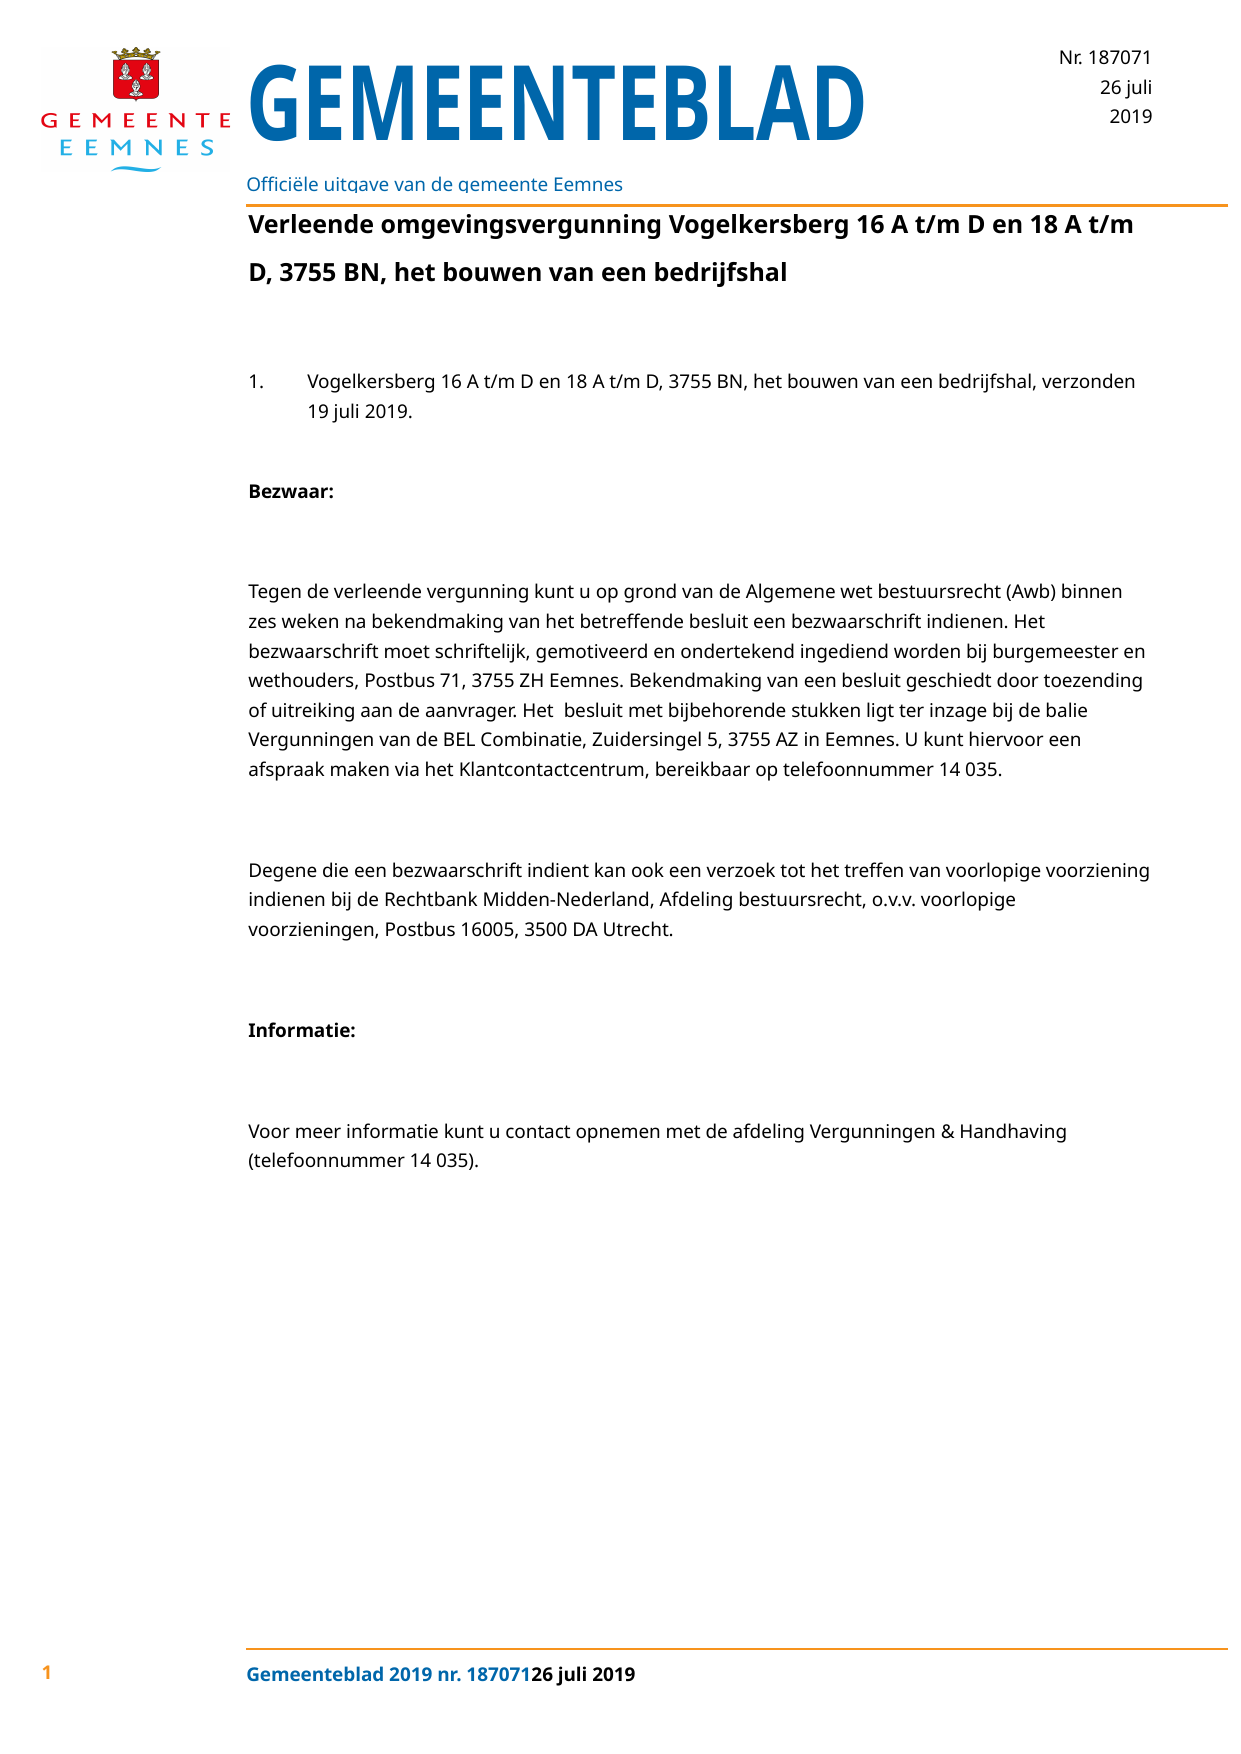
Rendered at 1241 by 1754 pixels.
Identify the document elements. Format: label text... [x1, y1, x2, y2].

picture [41, 47, 231, 172]
text Voor meer informatie kunt u contact opnemen met de afdeling Vergunningen & Handhaving (telefoonnummer 14 035). [248, 1118, 1152, 1173]
text Degene die een bezwaarschrift indient kan ook een verzoek tot het treffen van voorlopige voorziening indienen bij de Rechtbank Midden-Nederland, Afdeling bestuursrecht, o.v.v. voorlopige voorzieningen, Postbus 16005, 3500 DA Utrecht. [248, 857, 1152, 942]
text Verleende omgevingsvergunning Vogelkersberg 16 A t/m D en 18 A t/m D, 3755 BN, het bouwen van een bedrijfshal [248, 207, 1152, 288]
text Bezwaar: [248, 478, 1152, 504]
text Tegen de verleende vergunning kunt u op grond van de Algemene wet bestuursrecht (Awb) binnen zes weken na bekendmaking van het betreffende besluit een bezwaarschrift indienen. Het bezwaarschrift moet schriftelijk, gemotiveerd en ondertekend ingediend worden bij burgemeester en wethouders, Postbus 71, 3755 ZH Eemnes. Bekendmaking van een besluit geschiedt door toezending of uitreiking aan de aanvrager. Het besluit met bijbehorende stukken ligt ter inzage bij de balie Vergunningen van de BEL Combinatie, Zuidersingel 5, 3755 AZ in Eemnes. U kunt hiervoor een afspraak maken via het Klantcontactcentrum, bereikbaar op telefoonnummer 14 035. [248, 579, 1152, 782]
text Informatie: [248, 1017, 1152, 1043]
list Vogelkersberg 16 A t/m D en 18 A t/m D, 3755 BN, het bouwen van een bedrijfshal, verzonden 19 juli 2019. [248, 368, 1152, 424]
